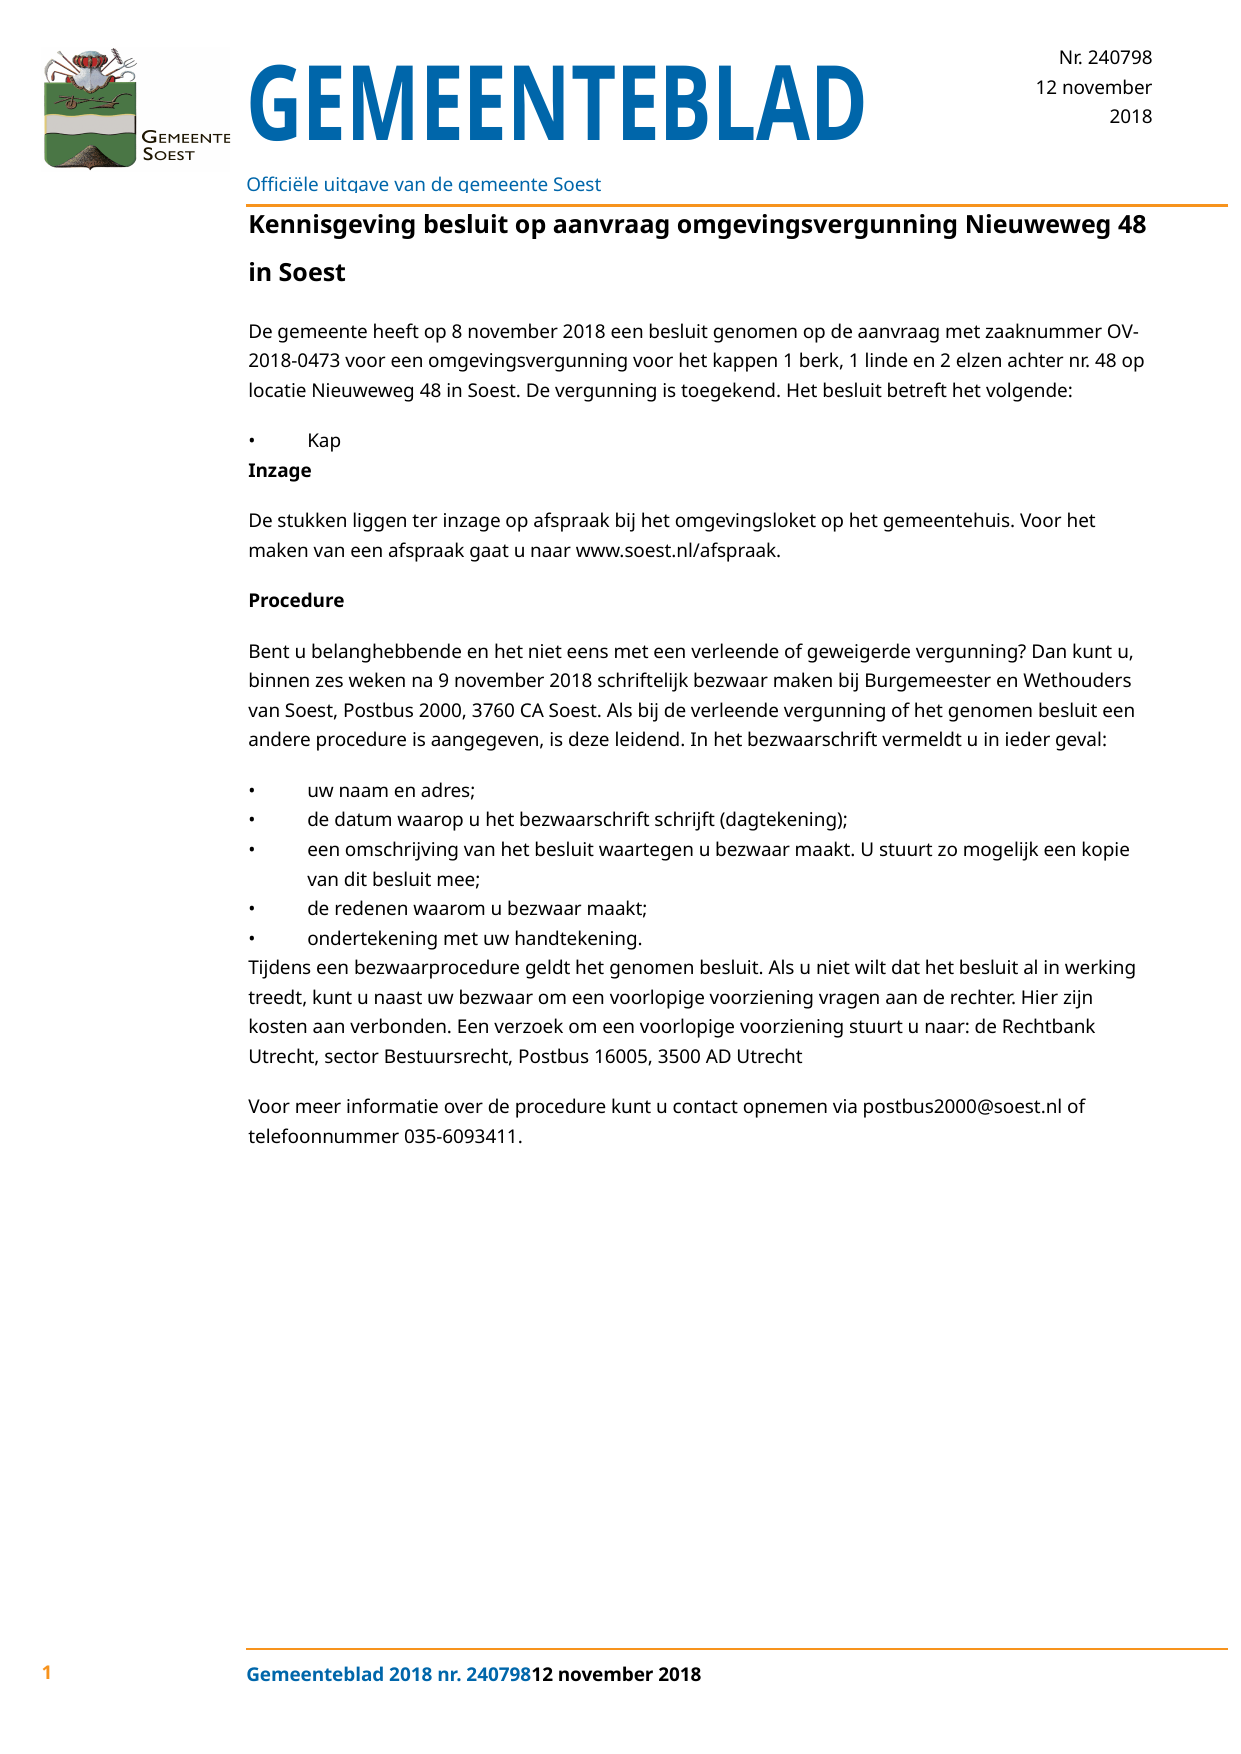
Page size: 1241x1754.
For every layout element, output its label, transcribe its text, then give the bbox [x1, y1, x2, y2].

picture [41, 47, 231, 172]
text De gemeente heeft op 8 november 2018 een besluit genomen op de aanvraag met zaaknummer OV-2018-0473 voor een omgevingsvergunning voor het kappen 1 berk, 1 linde en 2 elzen achter nr. 48 op locatie Nieuweweg 48 in Soest. De vergunning is toegekend. Het besluit betreft het volgende: [248, 318, 1152, 403]
text Tijdens een bezwaarprocedure geldt het genomen besluit. Als u niet wilt dat het besluit al in werking treedt, kunt u naast uw bezwaar om een voorlopige voorziening vragen aan de rechter. Hier zijn kosten aan verbonden. Een verzoek om een voorlopige voorziening stuurt u naar: de Rechtbank Utrecht, sector Bestuursrecht, Postbus 16005, 3500 AD Utrecht [248, 954, 1152, 1069]
text De stukken liggen ter inzage op afspraak bij het omgevingsloket op het gemeentehuis. Voor het maken van een afspraak gaat u naar www.soest.nl/afspraak. [248, 507, 1152, 563]
list uw naam en adres; [248, 777, 1152, 803]
list een omschrijving van het besluit waartegen u bezwaar maakt. U stuurt zo mogelijk een kopie van dit besluit mee; [248, 836, 1152, 892]
list de datum waarop u het bezwaarschrift schrijft (dagtekening); [248, 807, 1152, 832]
text Inzage [248, 457, 1152, 483]
list Kap [248, 427, 1152, 453]
text Kennisgeving besluit op aanvraag omgevingsvergunning Nieuweweg 48 in Soest [248, 207, 1152, 288]
text Voor meer informatie over de procedure kunt u contact opnemen via postbus2000@soest.nl of telefoonnummer 035-6093411. [248, 1094, 1152, 1149]
list de redenen waarom u bezwaar maakt; [248, 895, 1152, 921]
text Procedure [248, 587, 1152, 613]
list ondertekening met uw handtekening. [248, 925, 1152, 951]
text Bent u belanghebbende en het niet eens met een verleende of geweigerde vergunning? Dan kunt u, binnen zes weken na 9 november 2018 schriftelijk bezwaar maken bij Burgemeester en Wethouders van Soest, Postbus 2000, 3760 CA Soest. Als bij de verleende vergunning of het genomen besluit een andere procedure is aangegeven, is deze leidend. In het bezwaarschrift vermeldt u in ieder geval: [248, 638, 1152, 752]
